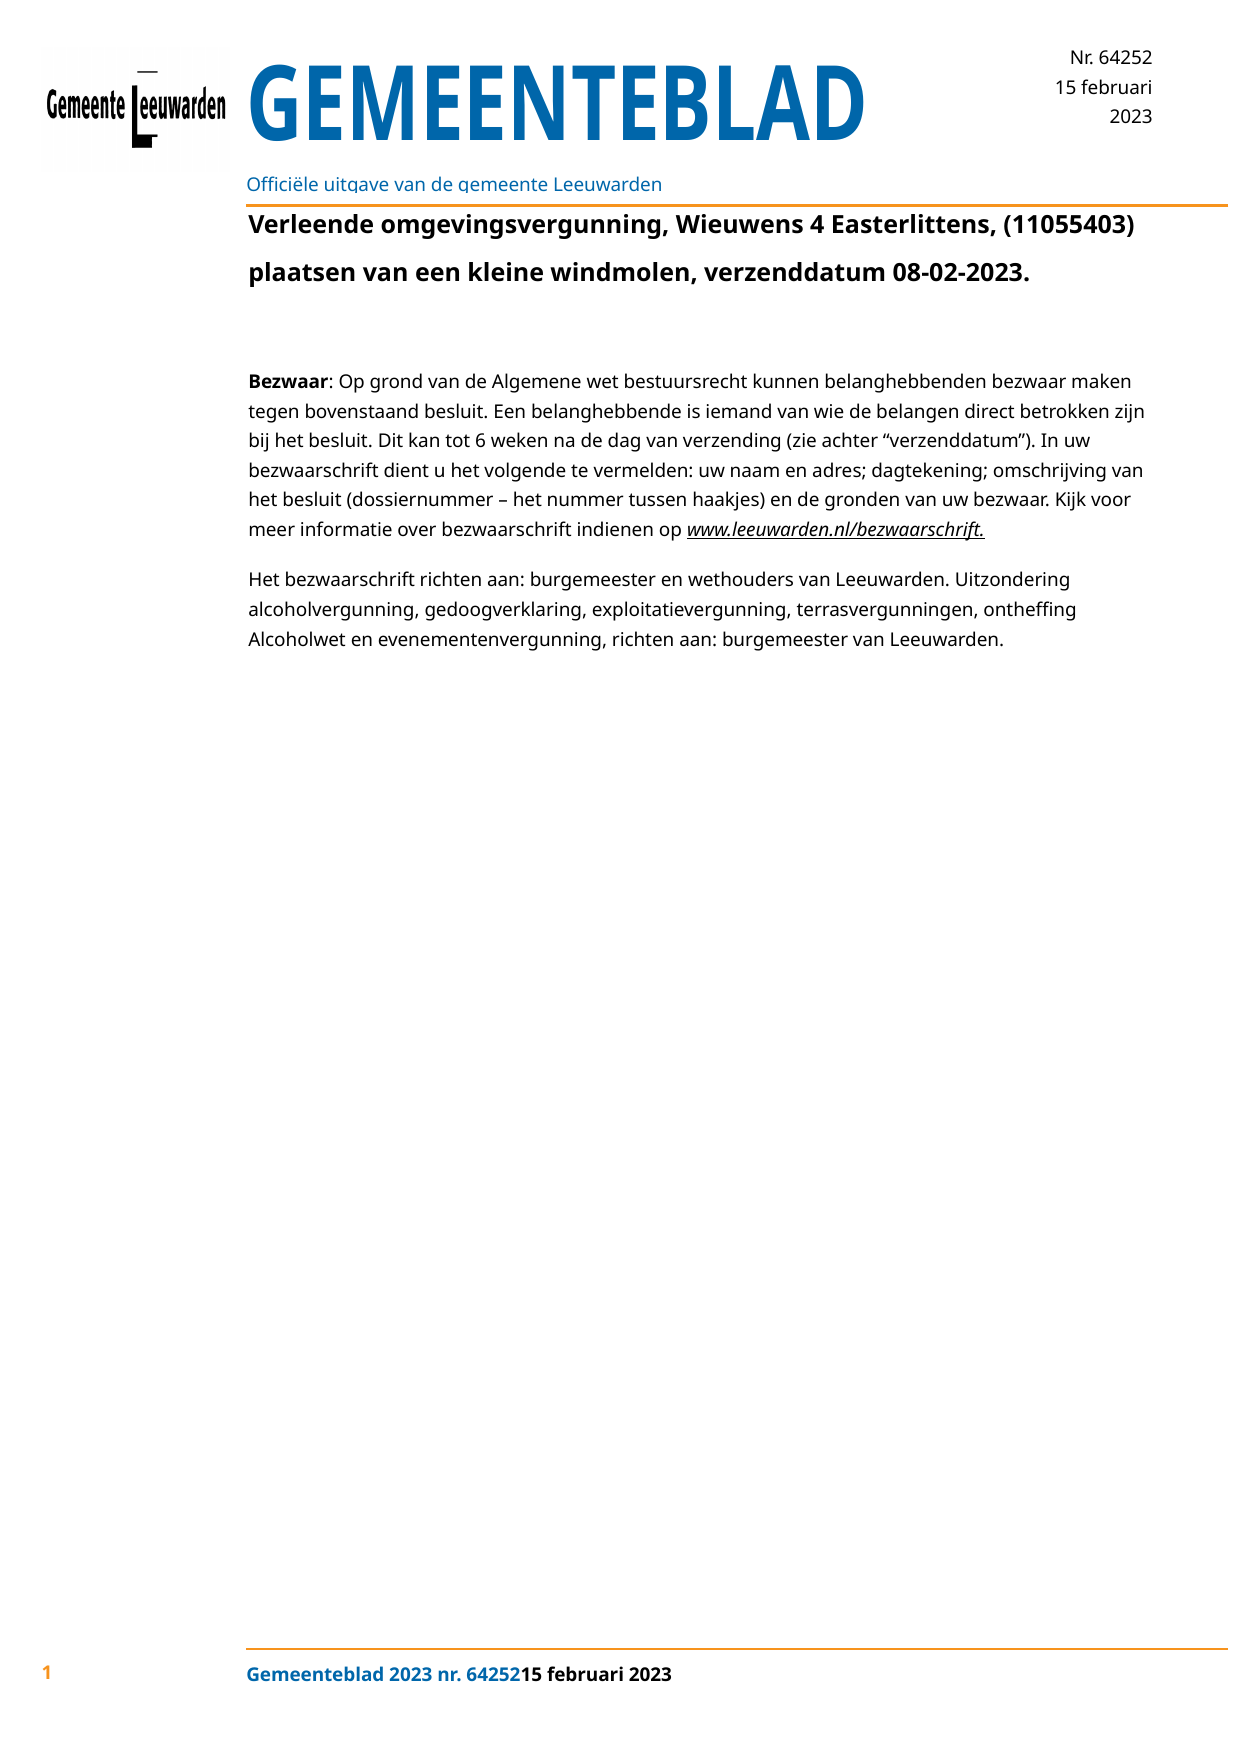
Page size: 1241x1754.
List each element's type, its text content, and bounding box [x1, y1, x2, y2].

picture [41, 47, 231, 172]
text Bezwaar: Op grond van de Algemene wet bestuursrecht kunnen belanghebbenden bezwaar maken tegen bovenstaand besluit. Een belanghebbende is iemand van wie de belangen direct betrokken zijn bij het besluit. Dit kan tot 6 weken na de dag van verzending (zie achter “verzenddatum”). In uw bezwaarschrift dient u het volgende te vermelden: uw naam en adres; dagtekening; omschrijving van het besluit (dossiernummer – het nummer tussen haakjes) en de gronden van uw bezwaar. Kijk voor meer informatie over bezwaarschrift indienen op www.leeuwarden.nl/bezwaarschrift. [248, 368, 1152, 542]
text Het bezwaarschrift richten aan: burgemeester en wethouders van Leeuwarden. Uitzondering alcoholvergunning, gedoogverklaring, exploitatievergunning, terrasvergunningen, ontheffing Alcoholwet en evenementenvergunning, richten aan: burgemeester van Leeuwarden. [248, 567, 1152, 652]
text Verleende omgevingsvergunning, Wieuwens 4 Easterlittens, (11055403) plaatsen van een kleine windmolen, verzenddatum 08-02-2023. [248, 207, 1152, 288]
